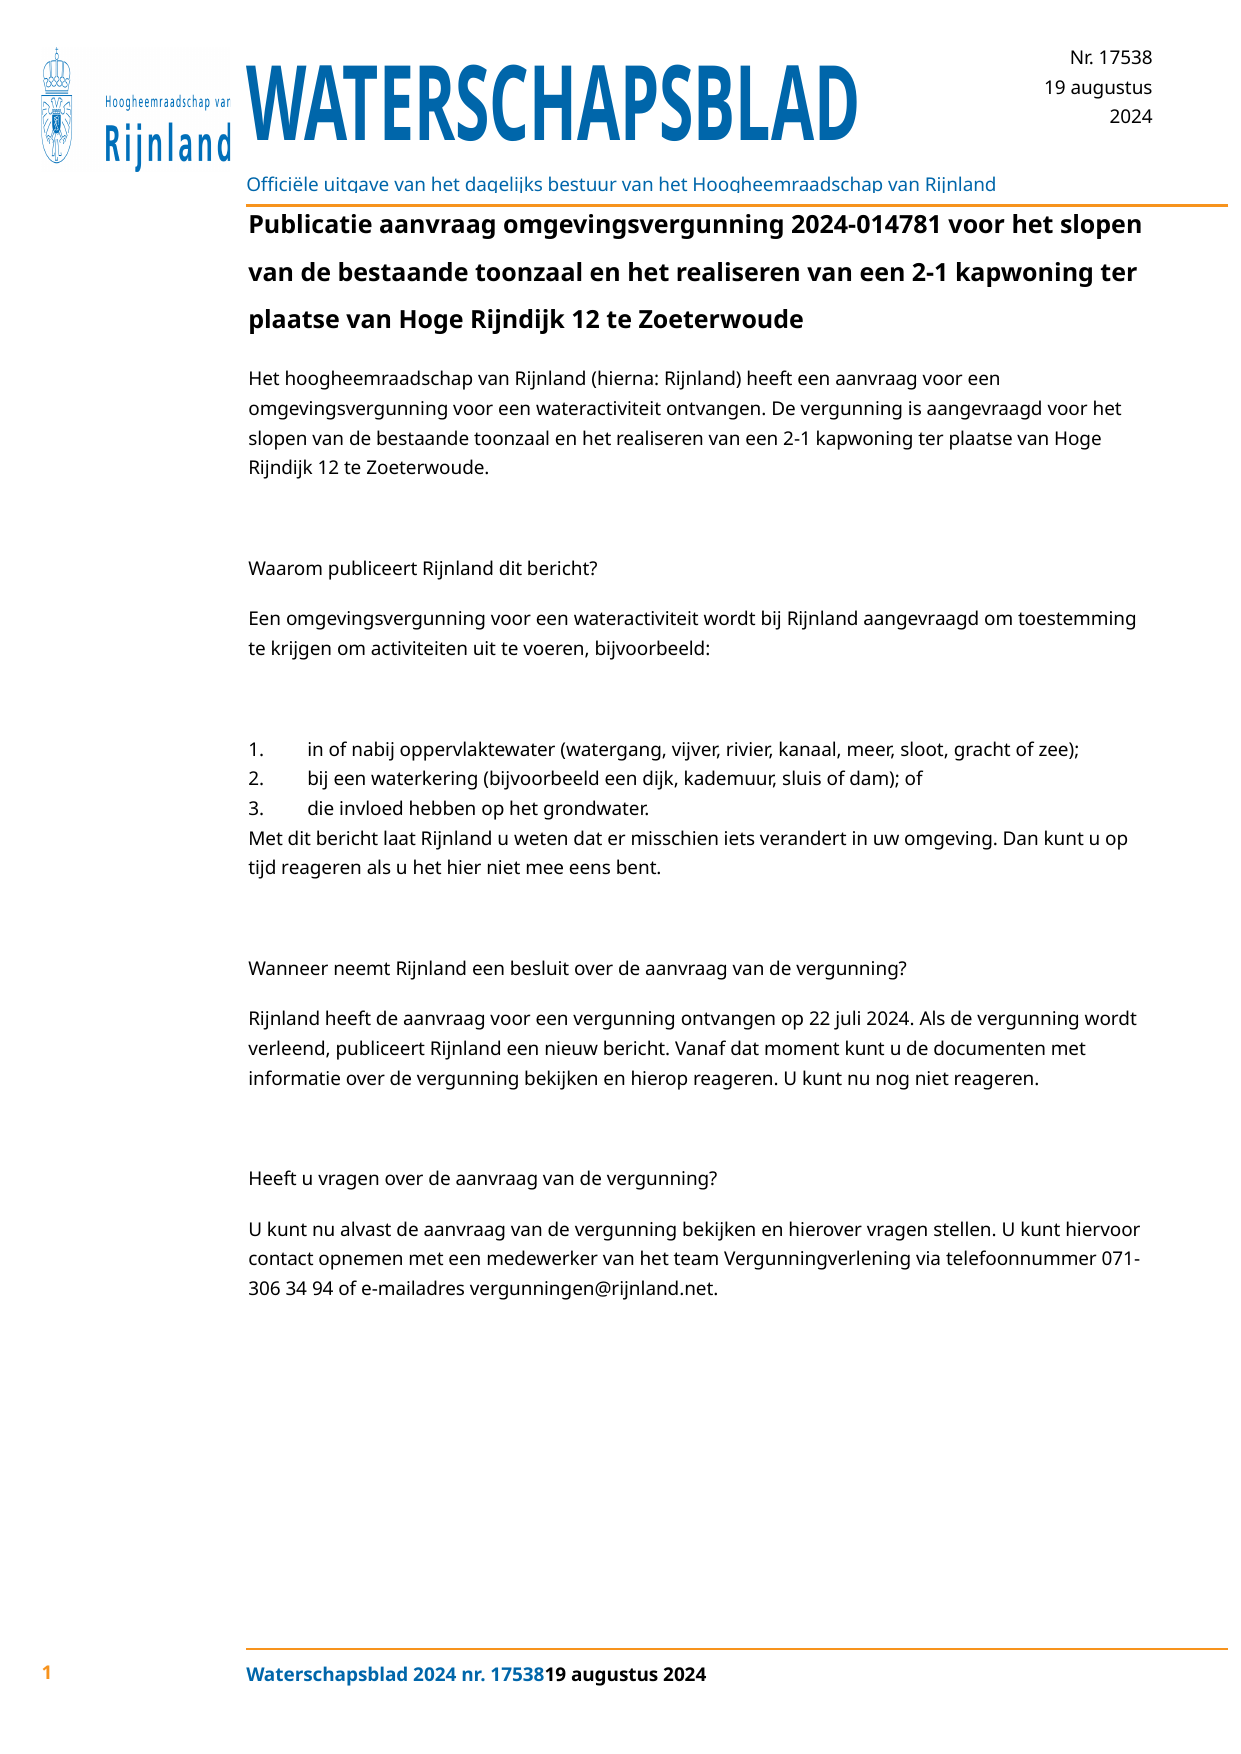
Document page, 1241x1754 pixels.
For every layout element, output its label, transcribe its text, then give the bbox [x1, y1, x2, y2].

list bij een waterkering (bijvoorbeeld een dijk, kademuur, sluis of dam); of [248, 766, 1152, 791]
text Publicatie aanvraag omgevingsvergunning 2024-014781 voor het slopen van de bestaande toonzaal en het realiseren van een 2-1 kapwoning ter plaatse van Hoge Rijndijk 12 te Zoeterwoude [248, 207, 1152, 336]
text Waarom publiceert Rijnland dit bericht? [248, 555, 1152, 581]
text Heeft u vragen over de aanvraag van de vergunning? [248, 1166, 1152, 1191]
text Rijnland heeft de aanvraag voor een vergunning ontvangen op 22 juli 2024. Als de vergunning wordt verleend, publiceert Rijnland een nieuw bericht. Vanaf dat moment kunt u de documenten met informatie over de vergunning bekijken en hierop reageren. U kunt nu nog niet reageren. [248, 1006, 1152, 1090]
list die invloed hebben op het grondwater. [248, 795, 1152, 821]
text Het hoogheemraadschap van Rijnland (hierna: Rijnland) heeft een aanvraag voor een omgevingsvergunning voor een wateractiviteit ontvangen. De vergunning is aangevraagd voor het slopen van de bestaande toonzaal en het realiseren van een 2-1 kapwoning ter plaatse van Hoge Rijndijk 12 te Zoeterwoude. [248, 366, 1152, 480]
picture [41, 47, 231, 172]
text Wanneer neemt Rijnland een besluit over de aanvraag van de vergunning? [248, 955, 1152, 981]
text Met dit bericht laat Rijnland u weten dat er misschien iets verandert in uw omgeving. Dan kunt u op tijd reageren als u het hier niet mee eens bent. [248, 825, 1152, 880]
text U kunt nu alvast de aanvraag van de vergunning bekijken en hierover vragen stellen. U kunt hiervoor contact opnemen met een medewerker van het team Vergunningverlening via telefoonnummer 071-306 34 94 of e-mailadres vergunningen@rijnland.net. [248, 1216, 1152, 1301]
text Een omgevingsvergunning voor een wateractiviteit wordt bij Rijnland aangevraagd om toestemming te krijgen om activiteiten uit te voeren, bijvoorbeeld: [248, 606, 1152, 661]
list in of nabij oppervlaktewater (watergang, vijver, rivier, kanaal, meer, sloot, gracht of zee); [248, 736, 1152, 762]
